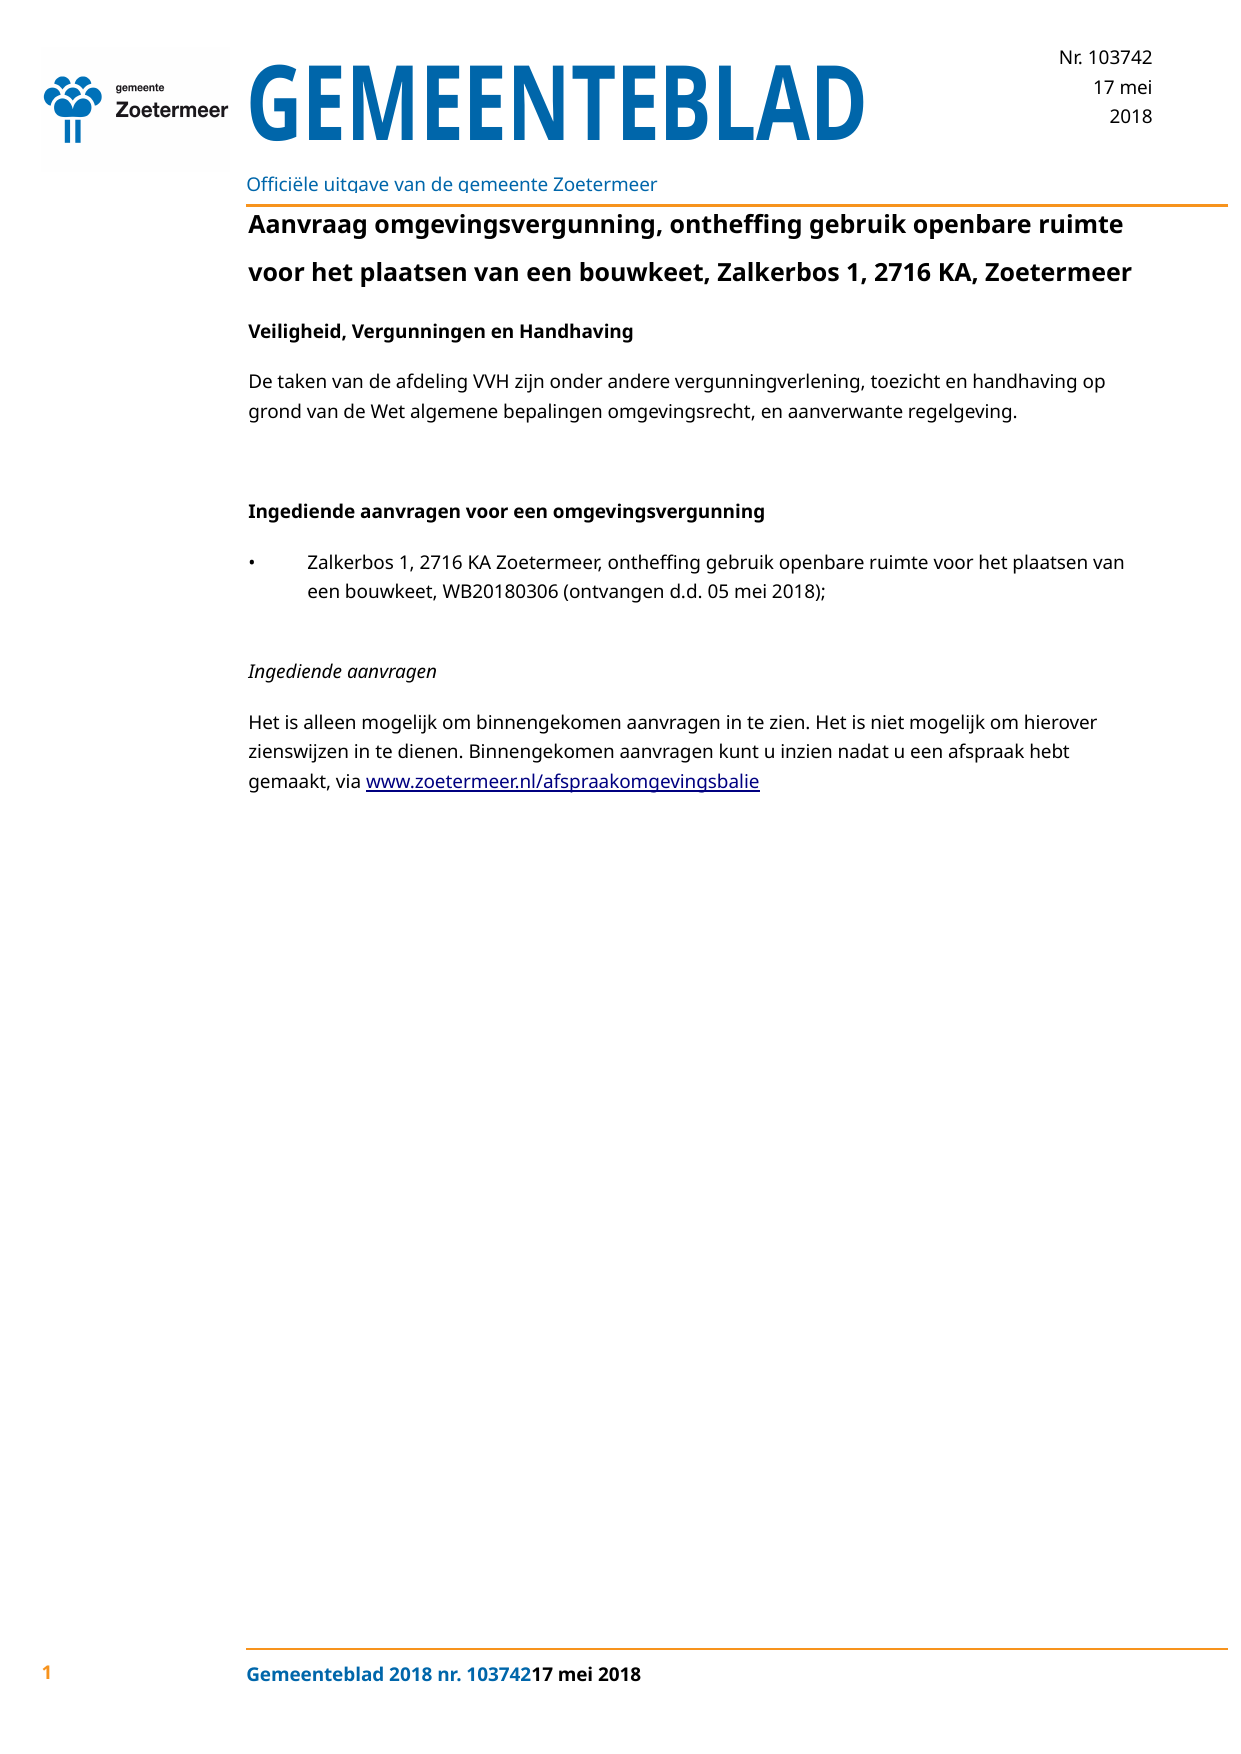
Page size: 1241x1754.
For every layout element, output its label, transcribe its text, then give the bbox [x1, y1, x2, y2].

text Ingediende aanvragen [248, 659, 1152, 684]
text Het is alleen mogelijk om binnengekomen aanvragen in te zien. Het is niet mogelijk om hierover zienswijzen in te dienen. Binnengekomen aanvragen kunt u inzien nadat u een afspraak hebt gemaakt, via www.zoetermeer.nl/afspraakomgevingsbalie [248, 709, 1152, 794]
list Zalkerbos 1, 2716 KA Zoetermeer, ontheffing gebruik openbare ruimte voor het plaatsen van een bouwkeet, WB20180306 (ontvangen d.d. 05 mei 2018); [248, 549, 1152, 604]
picture [41, 47, 231, 172]
text De taken van de afdeling VVH zijn onder andere vergunningverlening, toezicht en handhaving op grond van de Wet algemene bepalingen omgevingsrecht, en aanverwante regelgeving. [248, 368, 1152, 424]
text Veiligheid, Vergunningen en Handhaving [248, 318, 1152, 344]
text Aanvraag omgevingsvergunning, ontheffing gebruik openbare ruimte voor het plaatsen van een bouwkeet, Zalkerbos 1, 2716 KA, Zoetermeer [248, 207, 1152, 288]
text Ingediende aanvragen voor een omgevingsvergunning [248, 499, 1152, 524]
